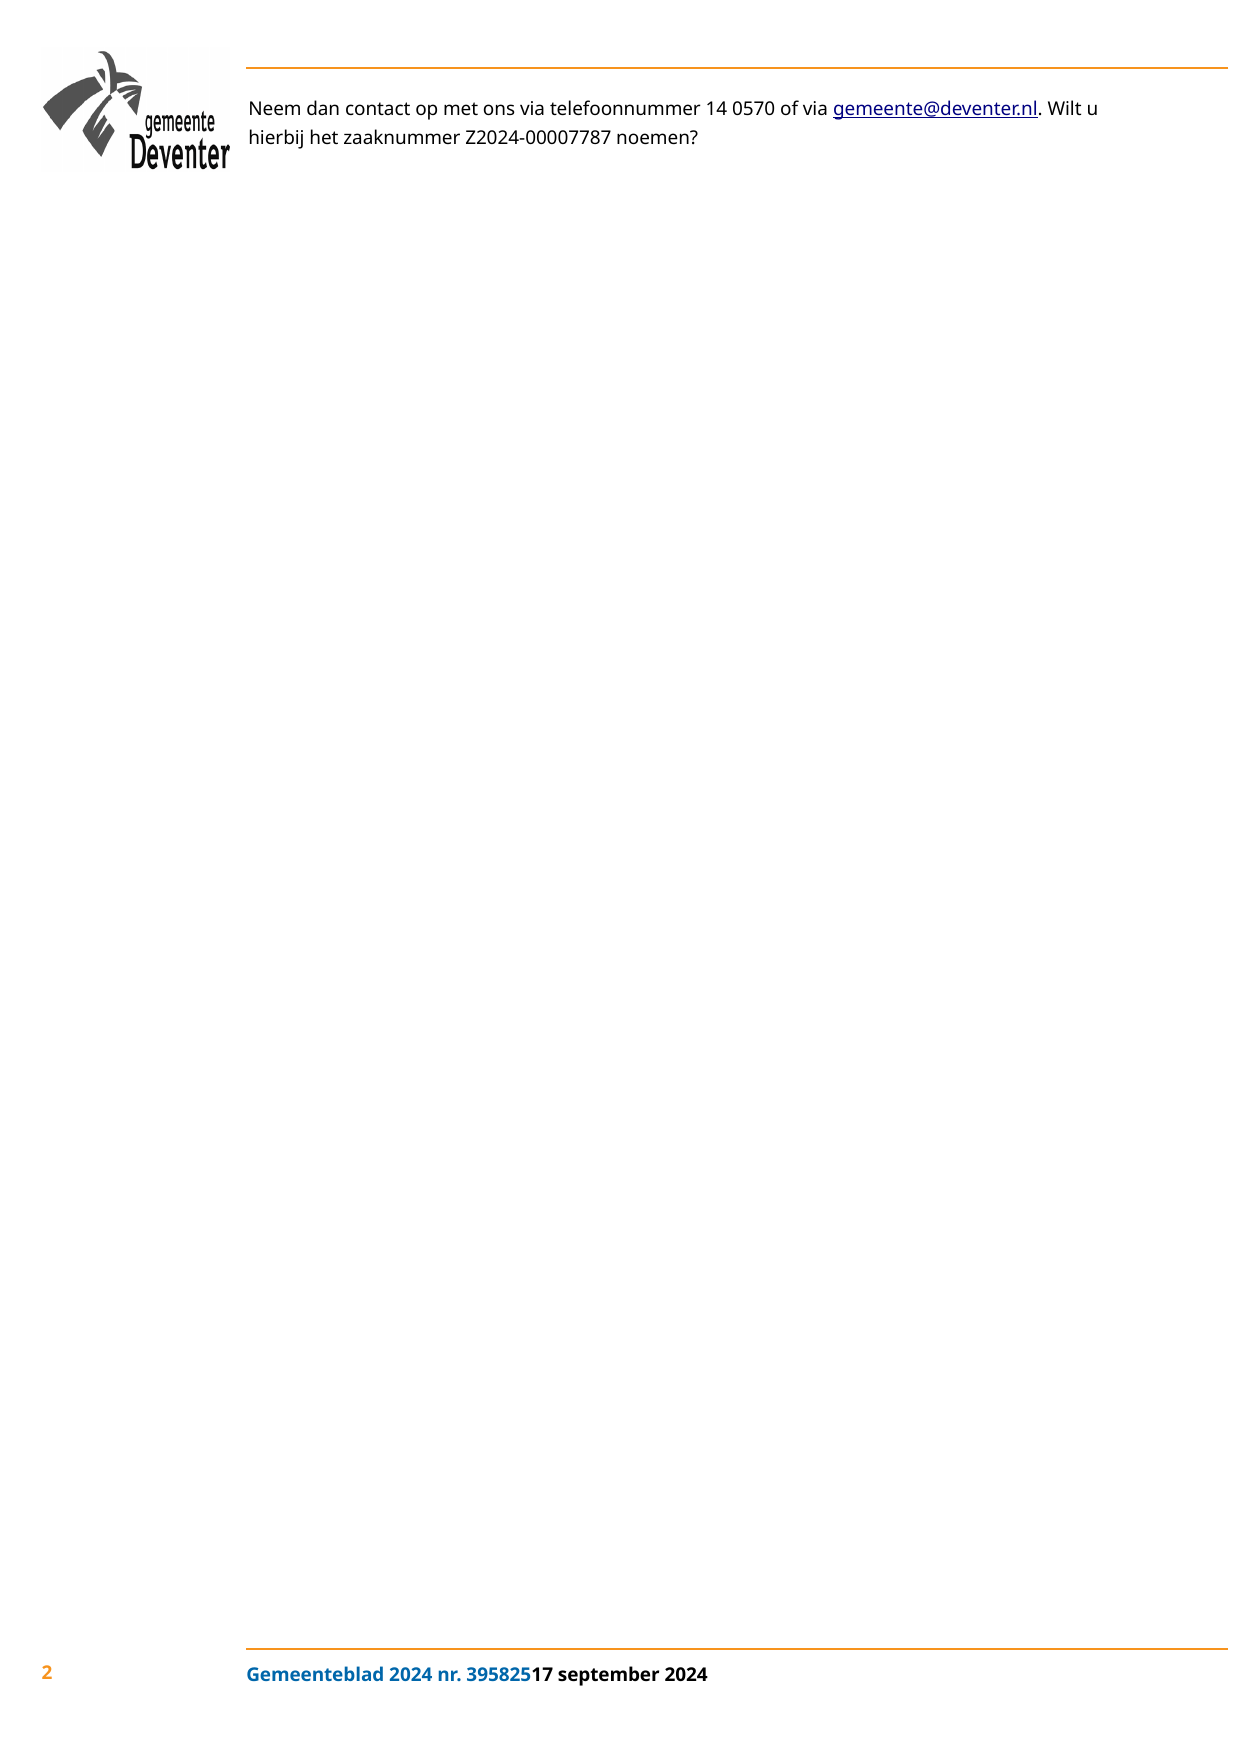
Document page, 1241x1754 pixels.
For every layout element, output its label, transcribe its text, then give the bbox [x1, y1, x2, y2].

text Neem dan contact op met ons via telefoonnummer 14 0570 of via gemeente@deventer.nl. Wilt u hierbij het zaaknummer Z2024-00007787 noemen? [248, 95, 1152, 150]
picture [41, 47, 231, 172]
